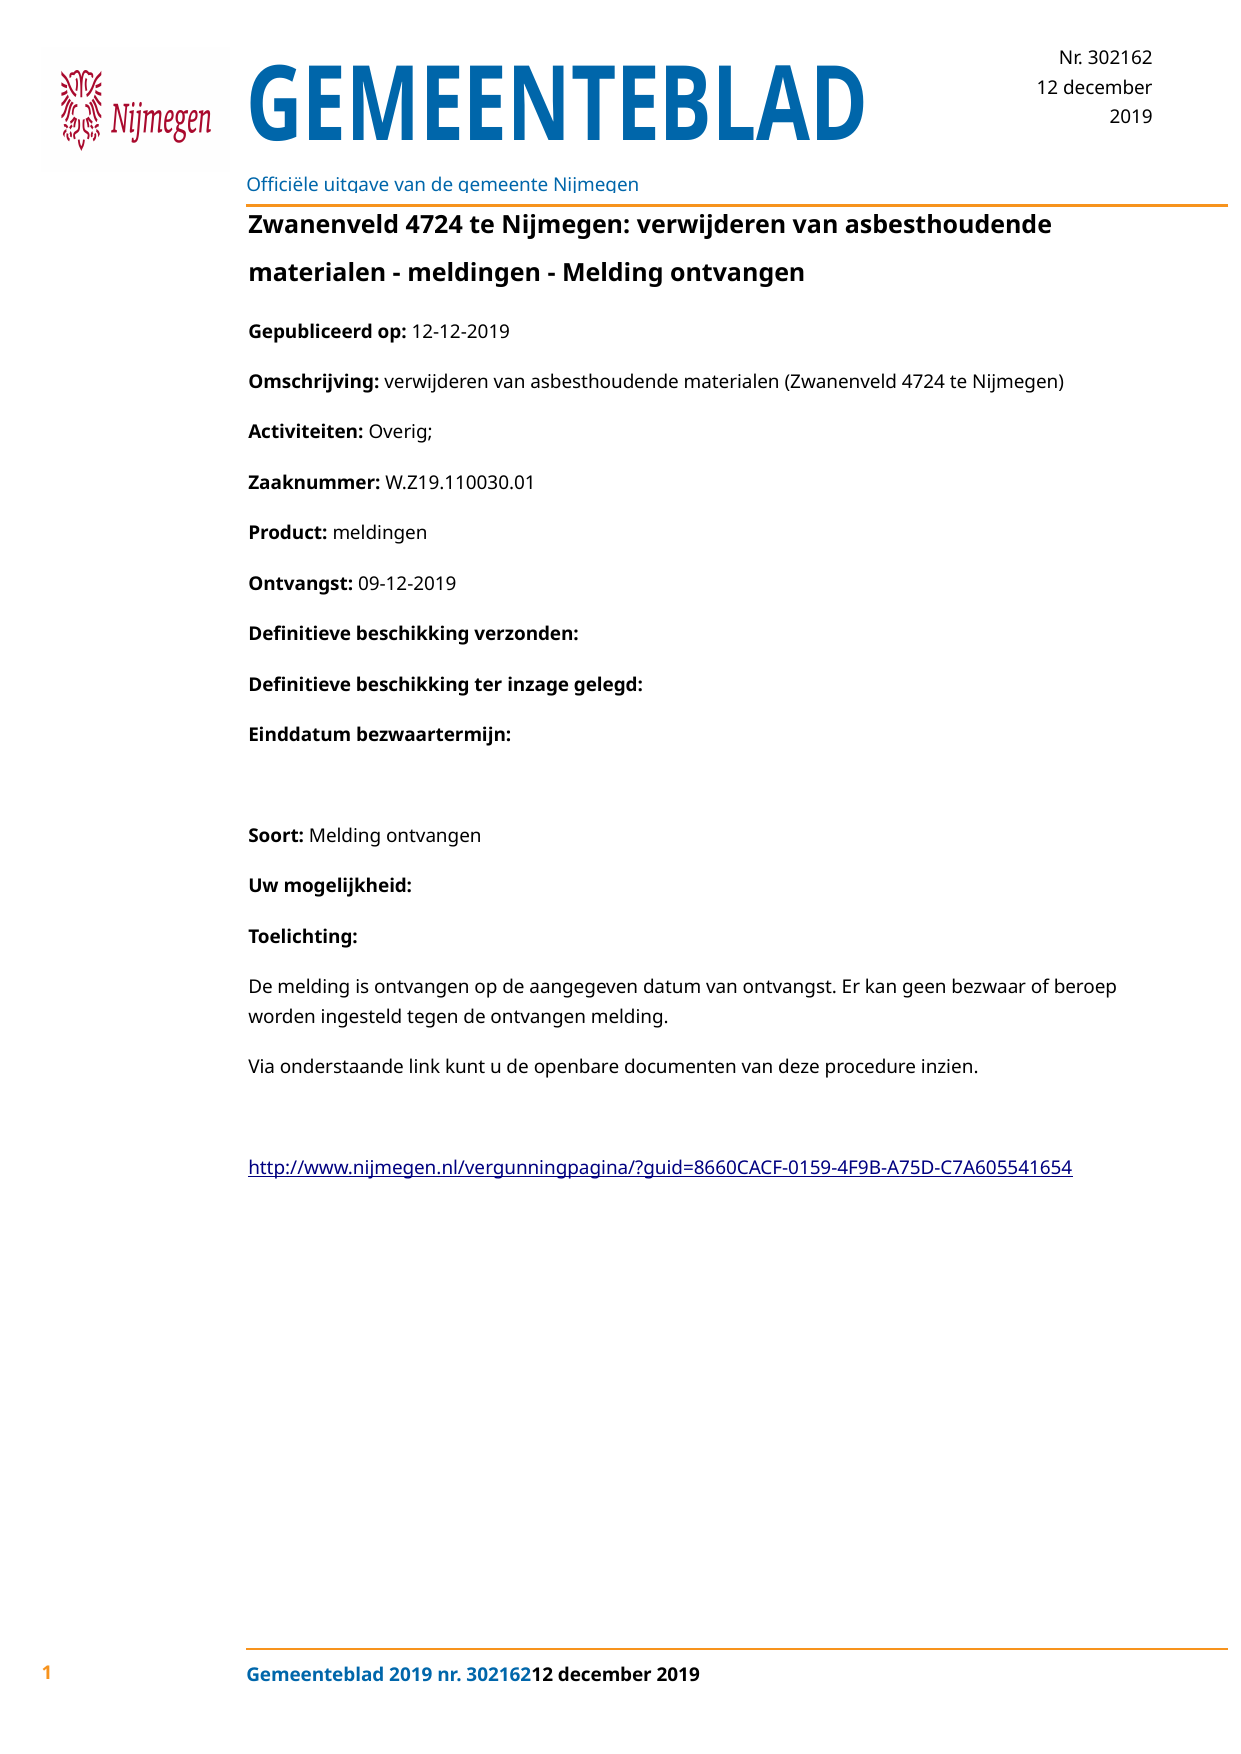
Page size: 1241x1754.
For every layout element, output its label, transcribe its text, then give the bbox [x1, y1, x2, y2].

text Toelichting: [248, 923, 1152, 949]
text Definitieve beschikking ter inzage gelegd: [248, 671, 1152, 697]
text http://www.nijmegen.nl/vergunningpagina/?guid=8660CACF-0159-4F9B-A75D-C7A605541654 [248, 1154, 1152, 1180]
text Ontvangst: 09-12-2019 [248, 570, 1152, 596]
text Soort: Melding ontvangen [248, 822, 1152, 848]
text Gepubliceerd op: 12-12-2019 [248, 318, 1152, 344]
text Via onderstaande link kunt u de openbare documenten van deze procedure inzien. [248, 1053, 1152, 1079]
text Definitieve beschikking verzonden: [248, 620, 1152, 646]
text De melding is ontvangen op de aangegeven datum van ontvangst. Er kan geen bezwaar of beroep worden ingesteld tegen de ontvangen melding. [248, 973, 1152, 1029]
text Omschrijving: verwijderen van asbesthoudende materialen (Zwanenveld 4724 te Nijmegen) [248, 368, 1152, 394]
text Activiteiten: Overig; [248, 419, 1152, 444]
text Uw mogelijkheid: [248, 872, 1152, 898]
text Einddatum bezwaartermijn: [248, 721, 1152, 747]
text Product: meldingen [248, 519, 1152, 545]
picture [41, 47, 231, 172]
text Zaaknummer: W.Z19.110030.01 [248, 469, 1152, 495]
text Zwanenveld 4724 te Nijmegen: verwijderen van asbesthoudende materialen - meldingen - Melding ontvangen [248, 207, 1152, 288]
